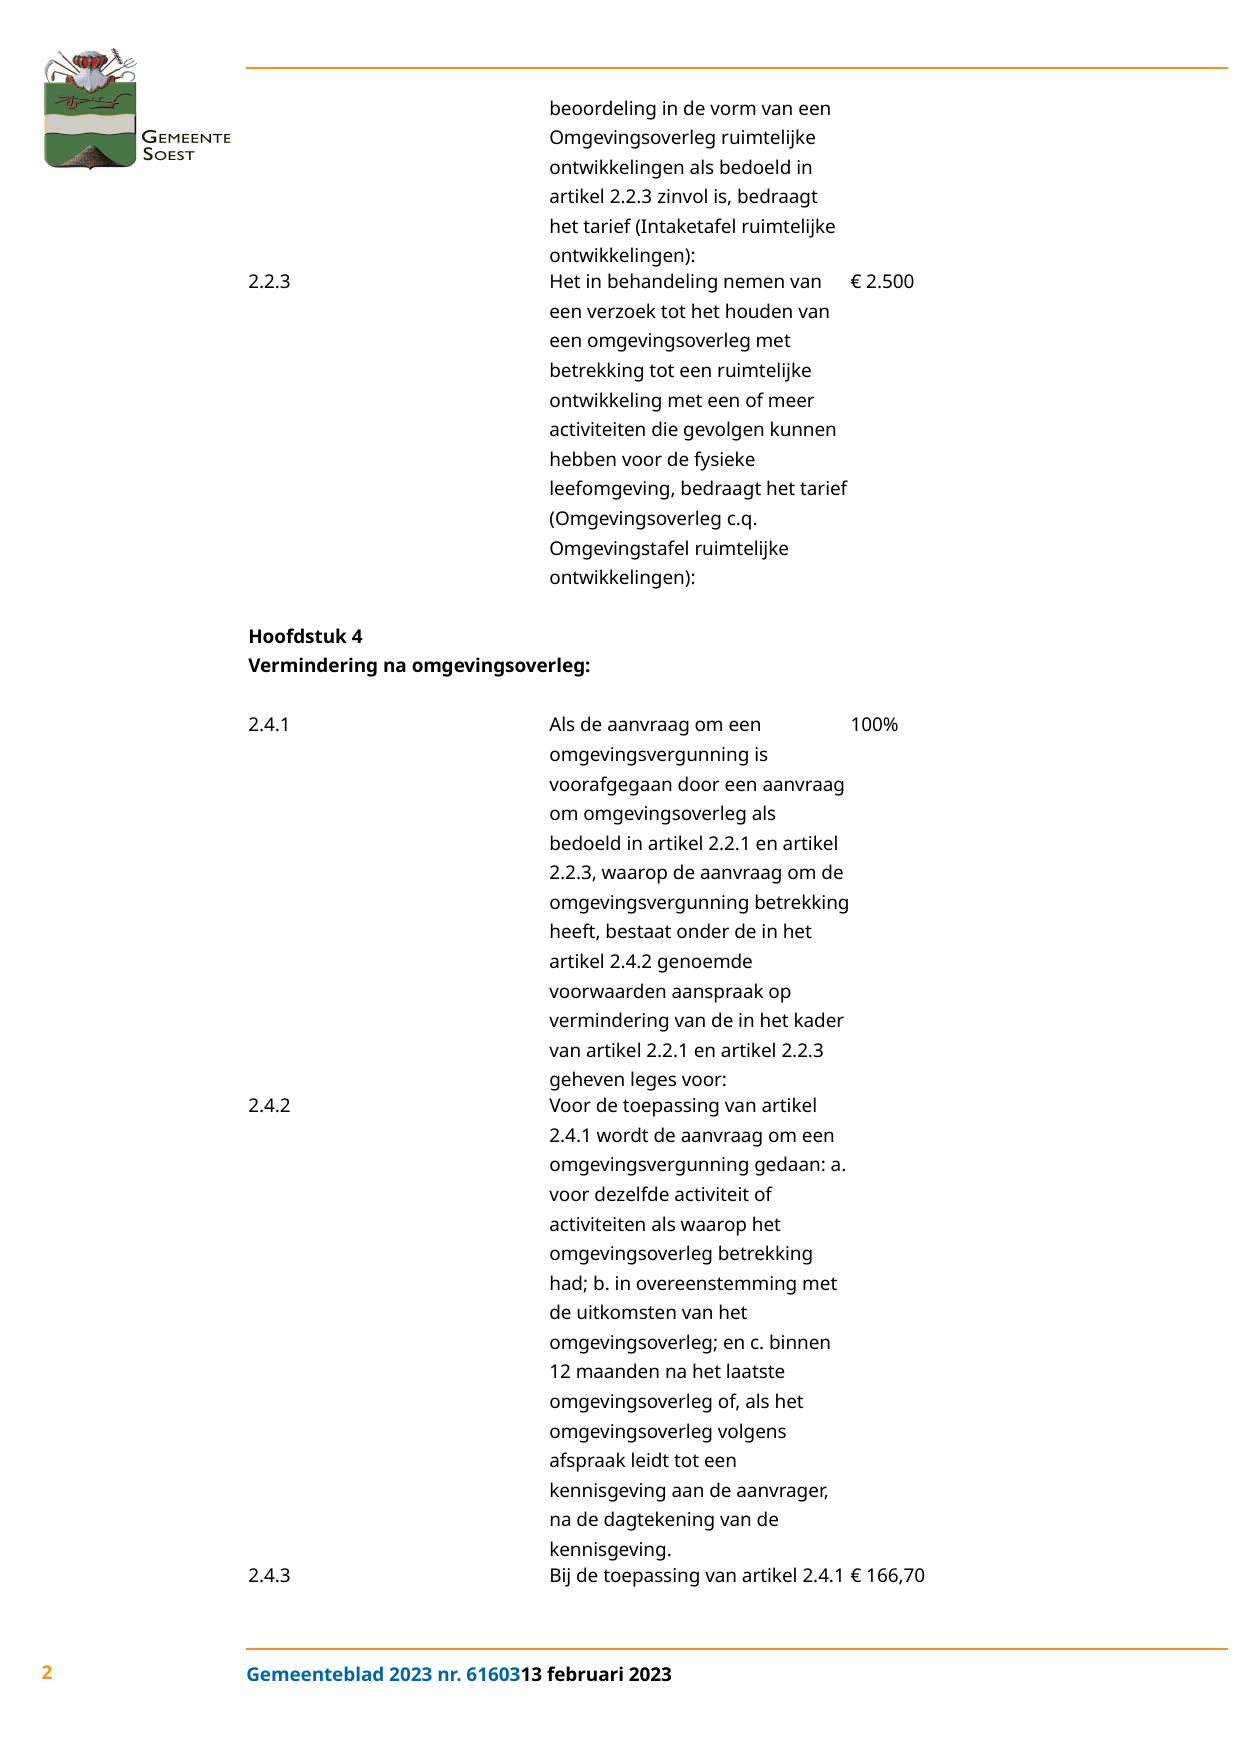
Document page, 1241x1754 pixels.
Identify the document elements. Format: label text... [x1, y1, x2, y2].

table_cell beoordeling in de vorm van een Omgevingsoverleg ruimtelijke ontwikkelingen als bedoeld in artikel 2.2.3 zinvol is, bedraagt het tarief (Intaketafel ruimtelijke ontwikkelingen): [549, 95, 850, 268]
table_cell 2.4.3 [248, 1562, 549, 1588]
text Hoofdstuk 4 [248, 623, 1152, 648]
table_cell € 166,70 [850, 1562, 1152, 1588]
table_cell € 2.500 [850, 269, 1152, 590]
text Vermindering na omgevingsoverleg: [248, 652, 1152, 678]
table_cell 2.2.3 [248, 269, 549, 590]
table_cell [248, 95, 549, 268]
table_cell 2.4.2 [248, 1093, 549, 1562]
table_cell [850, 95, 1152, 268]
table_cell [850, 1093, 1152, 1562]
table_cell Bij de toepassing van artikel 2.4.1 [549, 1562, 850, 1588]
table_cell Voor de toepassing van artikel 2.4.1 wordt de aanvraag om een omgevingsvergunning gedaan: a. voor dezelfde activiteit of activiteiten als waarop het omgevingsoverleg betrekking had; b. in overeenstemming met de uitkomsten van het omgevingsoverleg; en c. binnen 12 maanden na het laatste omgevingsoverleg of, als het omgevingsoverleg volgens afspraak leidt tot een kennisgeving aan de aanvrager, na de dagtekening van de kennisgeving. [549, 1093, 850, 1562]
table_cell Het in behandeling nemen van een verzoek tot het houden van een omgevingsoverleg met betrekking tot een ruimtelijke ontwikkeling met een of meer activiteiten die gevolgen kunnen hebben voor de fysieke leefomgeving, bedraagt het tarief (Omgevingsoverleg c.q. Omgevingstafel ruimtelijke ontwikkelingen): [549, 269, 850, 590]
picture [41, 47, 231, 172]
table_header Als de aanvraag om een omgevingsvergunning is voorafgegaan door een aanvraag om omgevingsoverleg als bedoeld in artikel 2.2.1 en artikel 2.2.3, waarop de aanvraag om de omgevingsvergunning betrekking heeft, bestaat onder de in het artikel 2.4.2 genoemde voorwaarden aanspraak op vermindering van de in het kader van artikel 2.2.1 en artikel 2.2.3 geheven leges voor: [549, 712, 850, 1092]
table_header 100% [850, 712, 1152, 1092]
table_header 2.4.1 [248, 712, 549, 1092]
